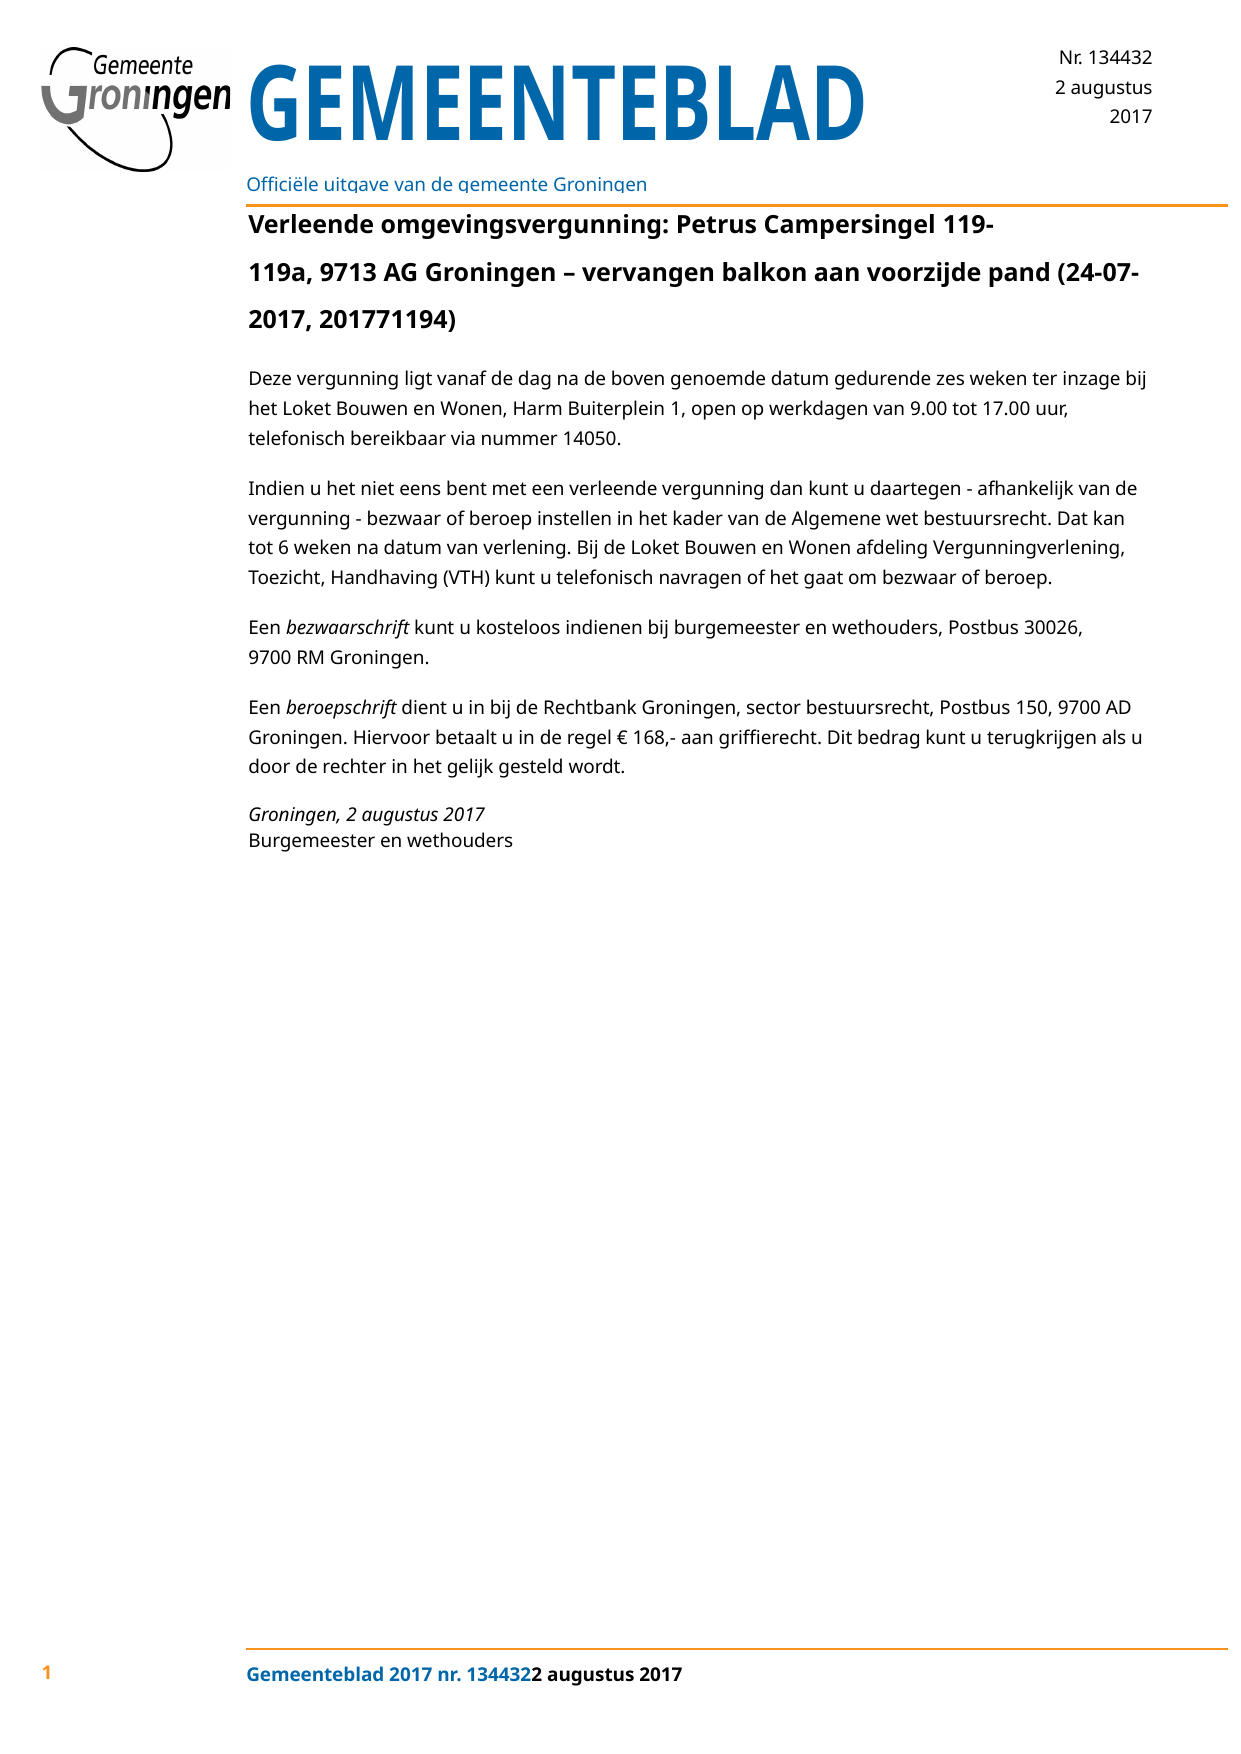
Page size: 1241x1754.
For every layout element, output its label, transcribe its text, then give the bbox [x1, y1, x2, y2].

picture [41, 47, 231, 172]
text Indien u het niet eens bent met een verleende vergunning dan kunt u daartegen - afhankelijk van de vergunning - bezwaar of beroep instellen in het kader van de Algemene wet bestuursrecht. Dat kan tot 6 weken na datum van verlening. Bij de Loket Bouwen en Wonen afdeling Vergunningverlening, Toezicht, Handhaving (VTH) kunt u telefonisch navragen of het gaat om bezwaar of beroep. [248, 475, 1152, 589]
text Deze vergunning ligt vanaf de dag na de boven genoemde datum gedurende zes weken ter inzage bij het Loket Bouwen en Wonen, Harm Buiterplein 1, open op werkdagen van 9.00 tot 17.00 uur, telefonisch bereikbaar via nummer 14050. [248, 366, 1152, 450]
text Groningen, 2 augustus 2017 [248, 801, 1152, 827]
text Burgemeester en wethouders [248, 827, 1152, 853]
text Verleende omgevingsvergunning: Petrus Campersingel 119-119a, 9713 AG Groningen – vervangen balkon aan voorzijde pand (24-07-2017, 201771194) [248, 207, 1152, 336]
text Een beroepschrift dient u in bij de Rechtbank Groningen, sector bestuursrecht, Postbus 150, 9700 AD Groningen. Hiervoor betaalt u in de regel € 168,- aan griffierecht. Dit bedrag kunt u terugkrijgen als u door de rechter in het gelijk gesteld wordt. [248, 694, 1152, 779]
text Een bezwaarschrift kunt u kosteloos indienen bij burgemeester en wethouders, Postbus 30026, 9700 RM Groningen. [248, 614, 1152, 669]
